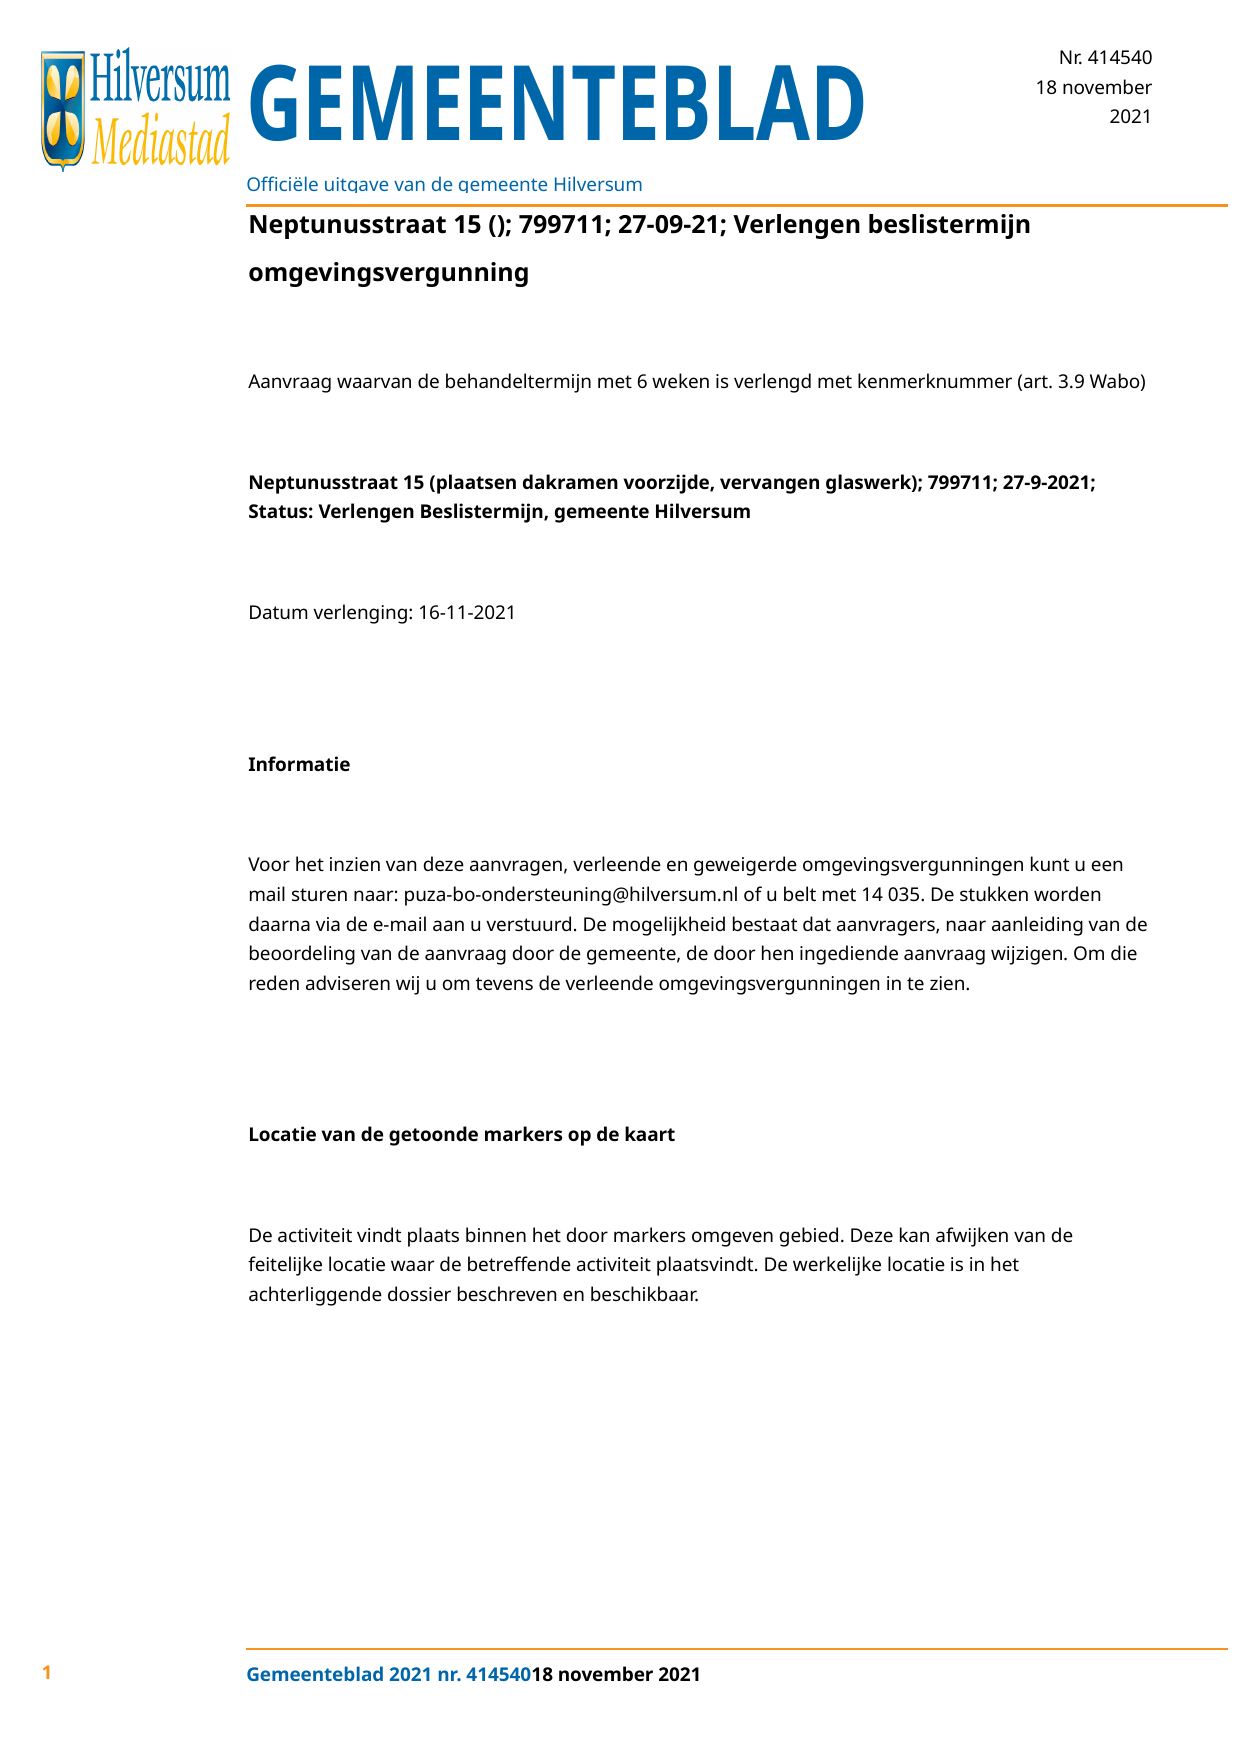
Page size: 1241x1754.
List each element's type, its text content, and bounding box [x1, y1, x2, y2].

text Voor het inzien van deze aanvragen, verleende en geweigerde omgevingsvergunningen kunt u een mail sturen naar: puza-bo-ondersteuning@hilversum.nl of u belt met 14 035. De stukken worden daarna via de e-mail aan u verstuurd. De mogelijkheid bestaat dat aanvragers, naar aanleiding van de beoordeling van de aanvraag door de gemeente, de door hen ingediende aanvraag wijzigen. Om die reden adviseren wij u om tevens de verleende omgevingsvergunningen in te zien. [248, 852, 1152, 996]
picture [41, 47, 231, 172]
text Aanvraag waarvan de behandeltermijn met 6 weken is verlengd met kenmerknummer (art. 3.9 Wabo) [248, 368, 1152, 394]
text Locatie van de getoonde markers op de kaart [248, 1121, 1152, 1147]
text Datum verlenging: 16-11-2021 [248, 599, 1152, 625]
text Neptunusstraat 15 (plaatsen dakramen voorzijde, vervangen glaswerk); 799711; 27-9-2021; Status: Verlengen Beslistermijn, gemeente Hilversum [248, 469, 1152, 524]
text Informatie [248, 751, 1152, 777]
text Neptunusstraat 15 (); 799711; 27-09-21; Verlengen beslistermijn omgevingsvergunning [248, 207, 1152, 288]
text De activiteit vindt plaats binnen het door markers omgeven gebied. Deze kan afwijken van de feitelijke locatie waar de betreffende activiteit plaatsvindt. De werkelijke locatie is in het achterliggende dossier beschreven en beschikbaar. [248, 1222, 1152, 1307]
